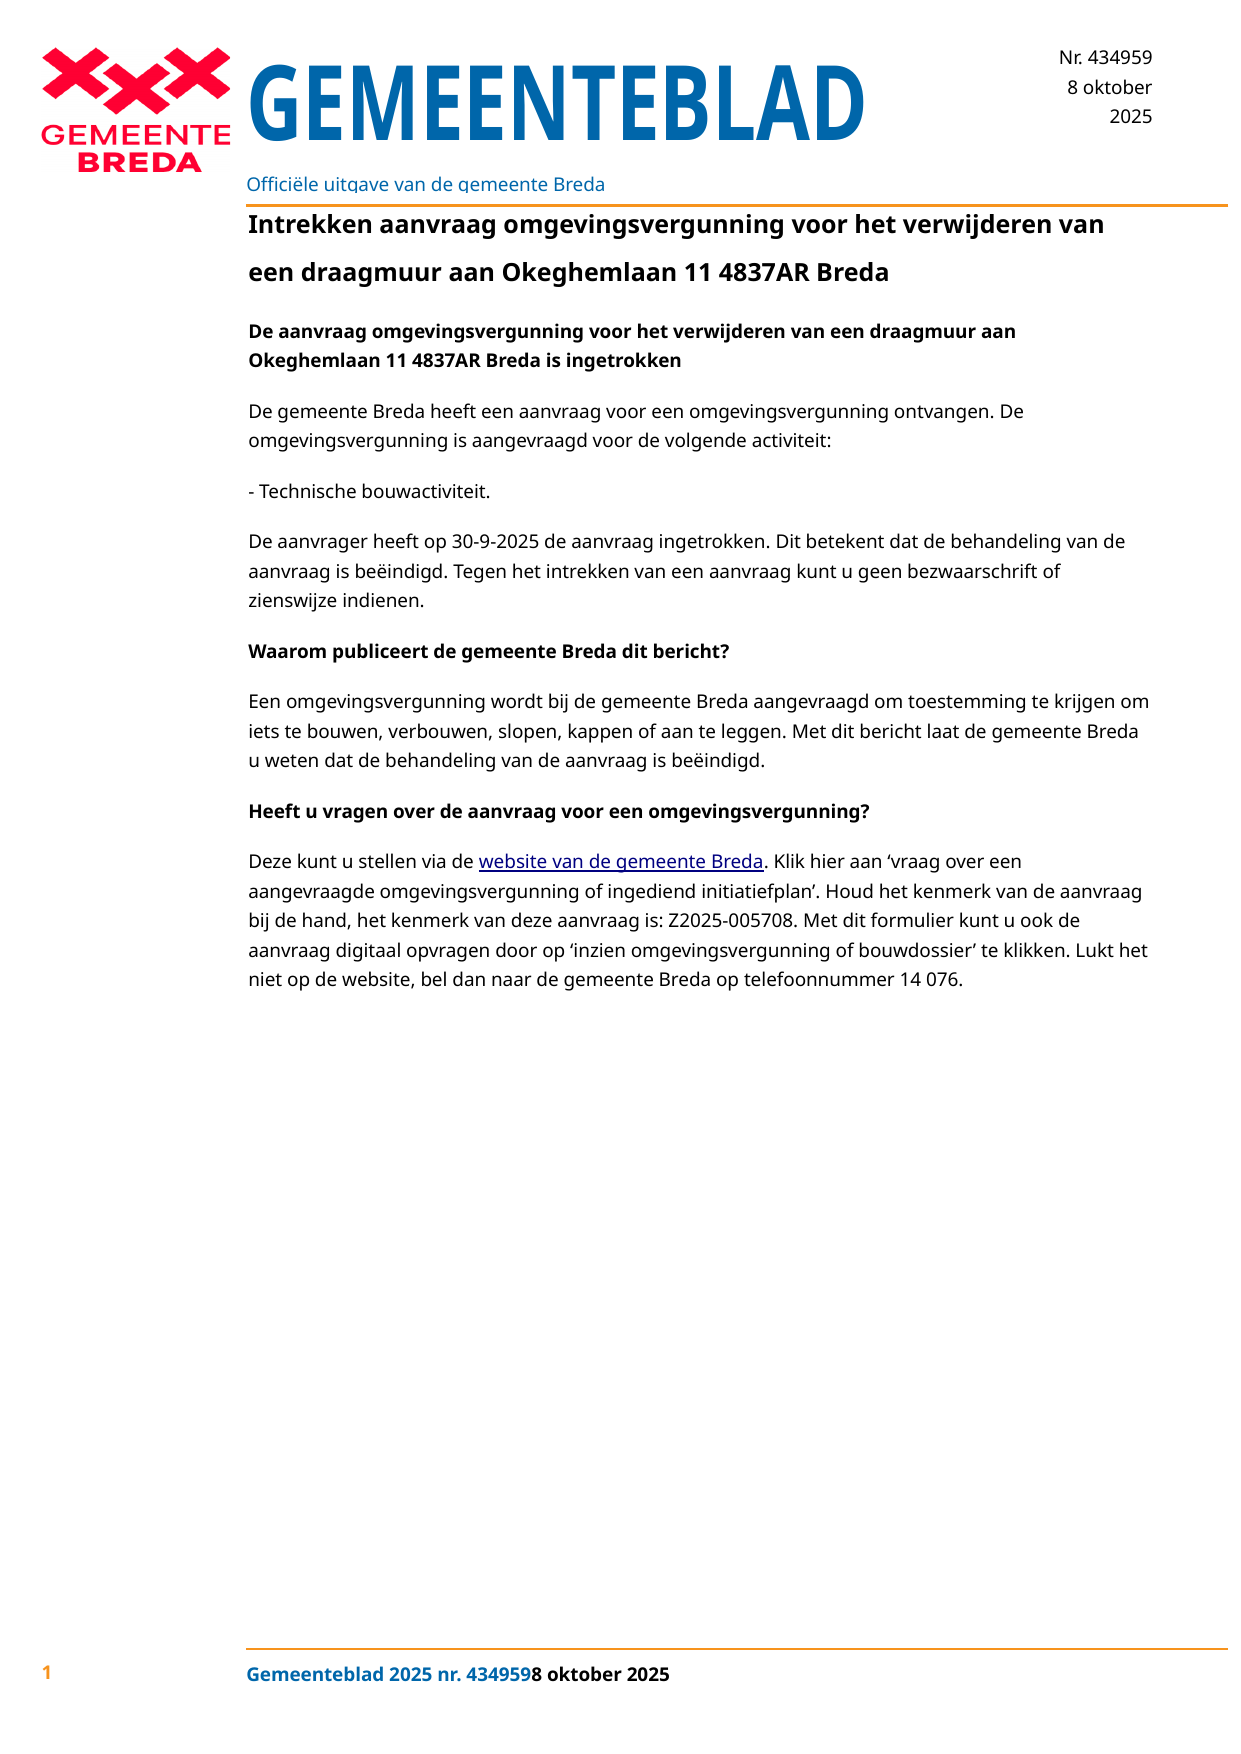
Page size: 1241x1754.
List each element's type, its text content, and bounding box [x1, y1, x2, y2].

text Heeft u vragen over de aanvraag voor een omgevingsvergunning? [248, 798, 1152, 824]
text Deze kunt u stellen via de website van de gemeente Breda. Klik hier aan ‘vraag over een aangevraagde omgevingsvergunning of ingediend initiatiefplan’. Houd het kenmerk van de aanvraag bij de hand, het kenmerk van deze aanvraag is: Z2025-005708. Met dit formulier kunt u ook de aanvraag digitaal opvragen door op ‘inzien omgevingsvergunning of bouwdossier’ te klikken. Lukt het niet op de website, bel dan naar de gemeente Breda op telefoonnummer 14 076. [248, 848, 1152, 992]
text Een omgevingsvergunning wordt bij de gemeente Breda aangevraagd om toestemming te krijgen om iets te bouwen, verbouwen, slopen, kappen of aan te leggen. Met dit bericht laat de gemeente Breda u weten dat de behandeling van de aanvraag is beëindigd. [248, 688, 1152, 773]
text De aanvrager heeft op 30-9-2025 de aanvraag ingetrokken. Dit betekent dat de behandeling van de aanvraag is beëindigd. Tegen het intrekken van een aanvraag kunt u geen bezwaarschrift of zienswijze indienen. [248, 528, 1152, 613]
picture [41, 47, 231, 172]
text De gemeente Breda heeft een aanvraag voor een omgevingsvergunning ontvangen. De omgevingsvergunning is aangevraagd voor de volgende activiteit: [248, 398, 1152, 453]
text Intrekken aanvraag omgevingsvergunning voor het verwijderen van een draagmuur aan Okeghemlaan 11 4837AR Breda [248, 207, 1152, 288]
text - Technische bouwactiviteit. [248, 478, 1152, 504]
text De aanvraag omgevingsvergunning voor het verwijderen van een draagmuur aan Okeghemlaan 11 4837AR Breda is ingetrokken [248, 318, 1152, 373]
text Waarom publiceert de gemeente Breda dit bericht? [248, 638, 1152, 664]
